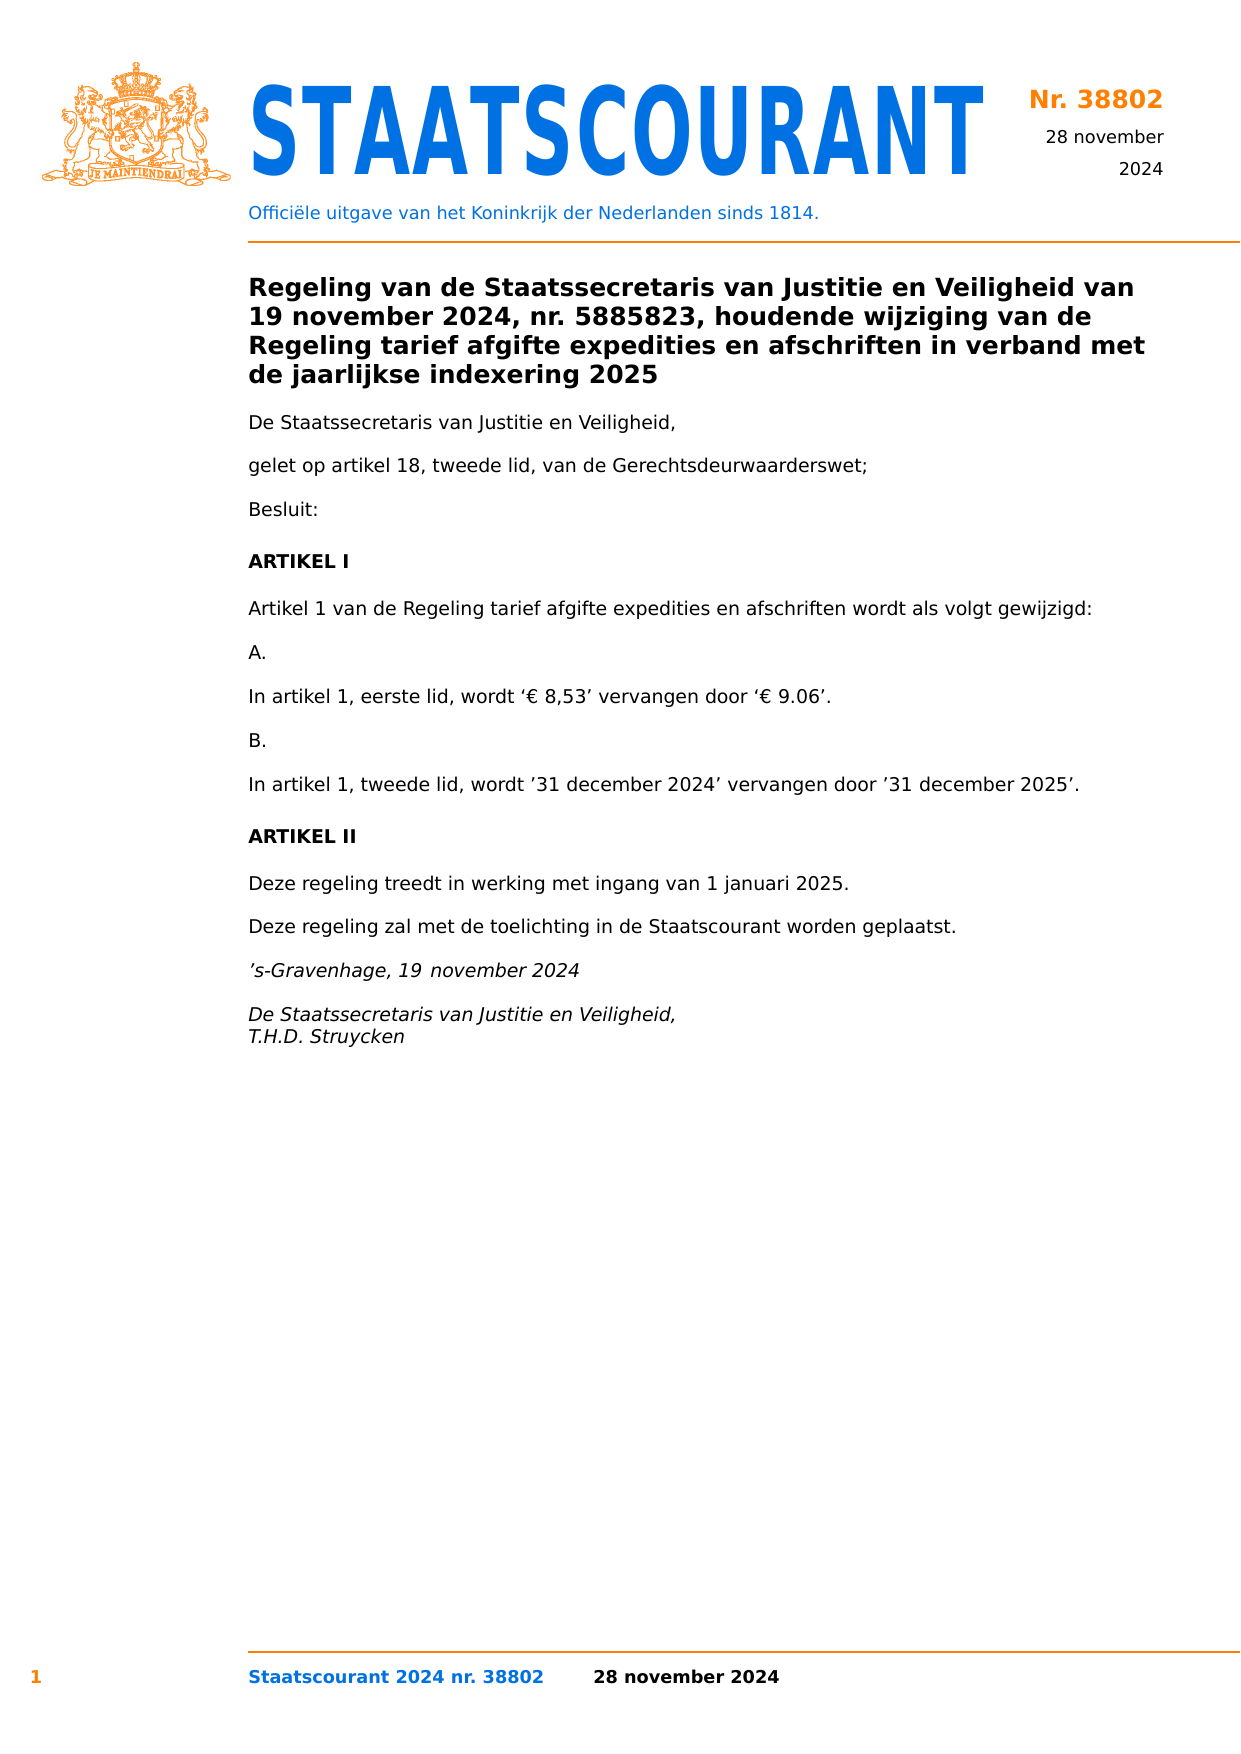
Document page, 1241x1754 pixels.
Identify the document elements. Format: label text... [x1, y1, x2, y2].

subtitle ARTIKEL II [248, 826, 1163, 848]
text Deze regeling zal met de toelichting in de Staatscourant worden geplaatst. [248, 916, 1163, 938]
table_cell Officiële uitgave van het Koninkrijk der Nederlanden sinds 1814. [248, 203, 1240, 241]
table_cell 2024 [998, 153, 1240, 203]
text Deze regeling treedt in werking met ingang van 1 januari 2025. [248, 873, 1163, 894]
picture [41, 62, 231, 186]
subtitle ARTIKEL I [248, 551, 1163, 573]
table_header STAATSCOURANT [248, 62, 998, 203]
text De Staatssecretaris van Justitie en Veiligheid, [248, 412, 1163, 433]
text Artikel 1 van de Regeling tarief afgifte expedities en afschriften wordt als volgt gewijzigd: [248, 598, 1163, 620]
subtitle Regeling van de Staatssecretaris van Justitie en Veiligheid van 19 november 2024, nr. 5885823, houdende wijziging van de Regeling tarief afgifte expedities en afschriften in verband met de jaarlijkse indexering 2025 [248, 273, 1163, 390]
text ’s-Gravenhage, 19 november 2024 [248, 960, 1163, 982]
table_header [25, 62, 248, 241]
table_header Nr. 38802 [998, 62, 1240, 121]
text B. [248, 730, 1163, 752]
text A. [248, 642, 1163, 664]
text De Staatssecretaris van Justitie en Veiligheid, T.H.D. Struycken [248, 1004, 1163, 1048]
text gelet op artikel 18, tweede lid, van de Gerechtsdeurwaarderswet; [248, 455, 1163, 477]
text Besluit: [248, 499, 1163, 521]
table_cell 28 november [998, 121, 1240, 153]
text In artikel 1, tweede lid, wordt ’31 december 2024’ vervangen door ’31 december 2025’. [248, 774, 1163, 796]
text In artikel 1, eerste lid, wordt ‘€ 8,53’ vervangen door ‘€ 9.06’. [248, 686, 1163, 708]
